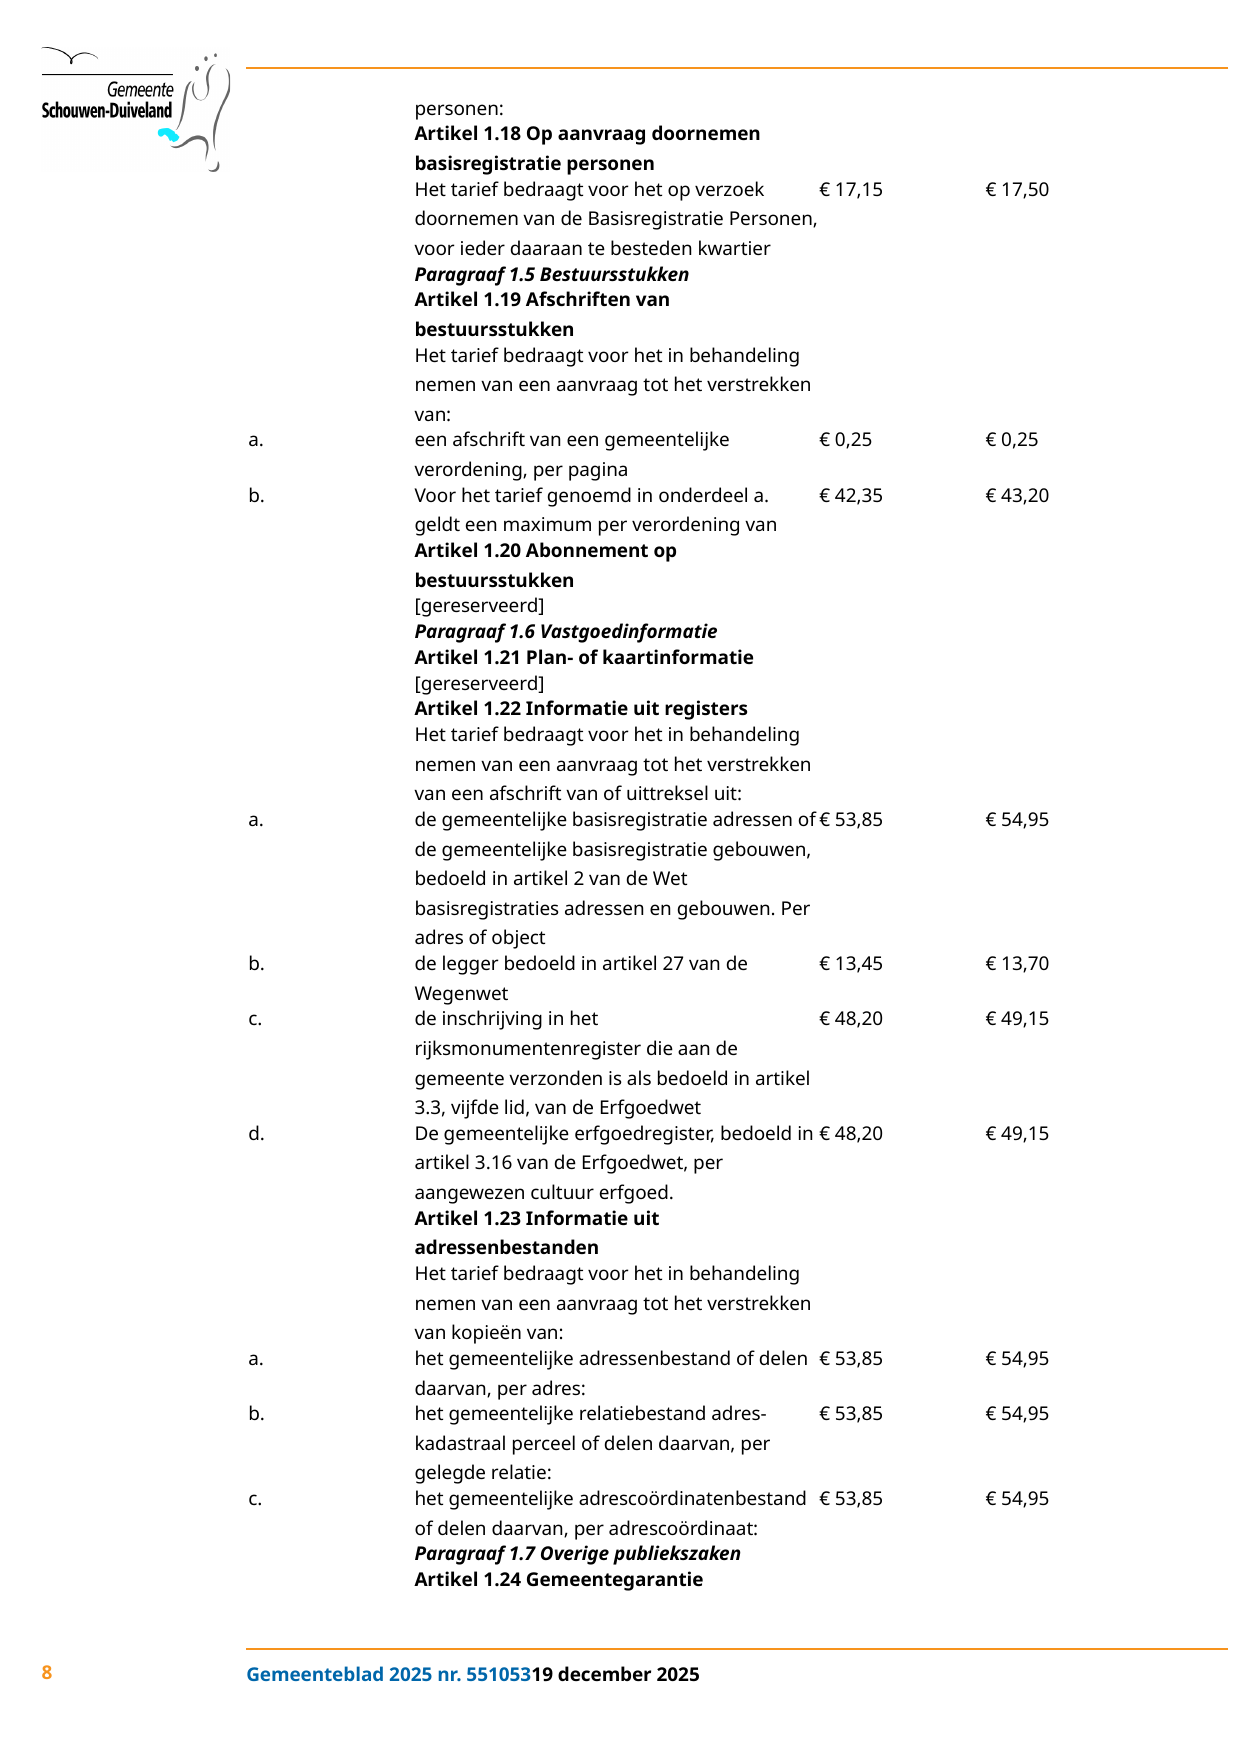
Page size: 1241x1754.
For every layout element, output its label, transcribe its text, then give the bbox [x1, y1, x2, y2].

table_cell € 13,70 [985, 950, 1152, 1006]
table_cell Artikel 1.23 Informatie uit adressenbestanden [414, 1205, 819, 1260]
table_cell [819, 537, 985, 593]
table_cell Het tarief bedraagt voor het in behandeling nemen van een aanvraag tot het verstrekken van een afschrift van of uittreksel uit: [414, 721, 819, 806]
table_cell [985, 121, 1152, 176]
table_cell [819, 618, 985, 644]
table_cell [819, 670, 985, 696]
table_cell [248, 618, 414, 644]
table_cell [248, 670, 414, 696]
table_cell [248, 537, 414, 593]
table_cell [985, 1260, 1152, 1345]
table_cell [819, 696, 985, 721]
table_cell Artikel 1.19 Afschriften van bestuursstukken [414, 286, 819, 342]
table_cell Artikel 1.22 Informatie uit registers [414, 696, 819, 721]
table_cell het gemeentelijke adressenbestand of delen daarvan, per adres: [414, 1345, 819, 1400]
table_cell [248, 1566, 414, 1592]
table_cell [985, 1566, 1152, 1592]
table_cell [248, 342, 414, 427]
table_cell € 54,95 [985, 806, 1152, 950]
table_cell € 53,85 [819, 1485, 985, 1541]
table_cell [819, 1541, 985, 1566]
table_cell € 53,85 [819, 806, 985, 950]
table_cell [985, 95, 1152, 121]
table_cell [819, 121, 985, 176]
table_cell [985, 593, 1152, 618]
table_cell [819, 721, 985, 806]
table_cell De gemeentelijke erfgoedregister, bedoeld in artikel 3.16 van de Erfgoedwet, per aangewezen cultuur erfgoed. [414, 1120, 819, 1205]
table_cell Artikel 1.24 Gemeentegarantie [414, 1566, 819, 1592]
table_cell a. [248, 806, 414, 950]
table_cell [819, 261, 985, 286]
table_cell [819, 95, 985, 121]
table_cell [248, 261, 414, 286]
table_cell [985, 1205, 1152, 1260]
table_cell [819, 286, 985, 342]
table_cell € 17,50 [985, 176, 1152, 261]
table_cell [985, 721, 1152, 806]
picture [41, 47, 231, 172]
table_cell € 42,35 [819, 482, 985, 537]
table_cell b. [248, 950, 414, 1006]
table_cell Voor het tarief genoemd in onderdeel a. geldt een maximum per verordening van [414, 482, 819, 537]
table_cell c. [248, 1485, 414, 1541]
table_cell Paragraaf 1.5 Bestuursstukken [414, 261, 819, 286]
table_cell € 48,20 [819, 1006, 985, 1120]
table_cell b. [248, 482, 414, 537]
table_cell a. [248, 1345, 414, 1400]
table_cell [248, 1205, 414, 1260]
table_cell € 54,95 [985, 1345, 1152, 1400]
table_cell b. [248, 1400, 414, 1485]
table_cell [985, 261, 1152, 286]
table_cell € 49,15 [985, 1006, 1152, 1120]
table_cell Het tarief bedraagt voor het op verzoek doornemen van de Basisregistratie Personen, voor ieder daaraan te besteden kwartier [414, 176, 819, 261]
table_cell [819, 1205, 985, 1260]
table_cell [248, 95, 414, 121]
table_cell [248, 721, 414, 806]
table_cell € 53,85 [819, 1345, 985, 1400]
table_cell [248, 176, 414, 261]
table_cell [985, 644, 1152, 670]
table_cell [gereserveerd] [414, 593, 819, 618]
table_cell [819, 342, 985, 427]
table_cell d. [248, 1120, 414, 1205]
table_cell [819, 1260, 985, 1345]
table_cell Artikel 1.20 Abonnement op bestuursstukken [414, 537, 819, 593]
table_cell de inschrijving in het rijksmonumentenregister die aan de gemeente verzonden is als bedoeld in artikel 3.3, vijfde lid, van de Erfgoedwet [414, 1006, 819, 1120]
table_cell [985, 696, 1152, 721]
table_cell de gemeentelijke basisregistratie adressen of de gemeentelijke basisregistratie gebouwen, bedoeld in artikel 2 van de Wet basisregistraties adressen en gebouwen. Per adres of object [414, 806, 819, 950]
table_cell [819, 1566, 985, 1592]
table_cell € 48,20 [819, 1120, 985, 1205]
table_cell [248, 696, 414, 721]
table_cell het gemeentelijke relatiebestand adres-kadastraal perceel of delen daarvan, per gelegde relatie: [414, 1400, 819, 1485]
table_cell [985, 670, 1152, 696]
table_cell personen: [414, 95, 819, 121]
table_cell [985, 537, 1152, 593]
table_cell € 0,25 [985, 427, 1152, 482]
table_cell [248, 286, 414, 342]
table_cell € 43,20 [985, 482, 1152, 537]
table_cell Artikel 1.21 Plan- of kaartinformatie [414, 644, 819, 670]
table_cell € 0,25 [819, 427, 985, 482]
table_cell [248, 121, 414, 176]
table_cell [819, 644, 985, 670]
table_cell het gemeentelijke adrescoördinatenbestand of delen daarvan, per adrescoördinaat: [414, 1485, 819, 1541]
table_cell [985, 342, 1152, 427]
table_cell a. [248, 427, 414, 482]
table_cell € 54,95 [985, 1400, 1152, 1485]
table_cell [985, 1541, 1152, 1566]
table_cell € 13,45 [819, 950, 985, 1006]
table_cell Het tarief bedraagt voor het in behandeling nemen van een aanvraag tot het verstrekken van: [414, 342, 819, 427]
table_cell Artikel 1.18 Op aanvraag doornemen basisregistratie personen [414, 121, 819, 176]
table_cell Het tarief bedraagt voor het in behandeling nemen van een aanvraag tot het verstrekken van kopieën van: [414, 1260, 819, 1345]
table_cell c. [248, 1006, 414, 1120]
table_cell € 54,95 [985, 1485, 1152, 1541]
table_cell [248, 593, 414, 618]
table_cell [248, 1260, 414, 1345]
table_cell € 53,85 [819, 1400, 985, 1485]
table_cell € 17,15 [819, 176, 985, 261]
table_cell [985, 286, 1152, 342]
table_cell [819, 593, 985, 618]
table_cell [985, 618, 1152, 644]
table_cell [gereserveerd] [414, 670, 819, 696]
table_cell de legger bedoeld in artikel 27 van de Wegenwet [414, 950, 819, 1006]
table_cell [248, 644, 414, 670]
table_cell Paragraaf 1.6 Vastgoedinformatie [414, 618, 819, 644]
table_cell Paragraaf 1.7 Overige publiekszaken [414, 1541, 819, 1566]
table_cell een afschrift van een gemeentelijke verordening, per pagina [414, 427, 819, 482]
table_cell € 49,15 [985, 1120, 1152, 1205]
table_cell [248, 1541, 414, 1566]
